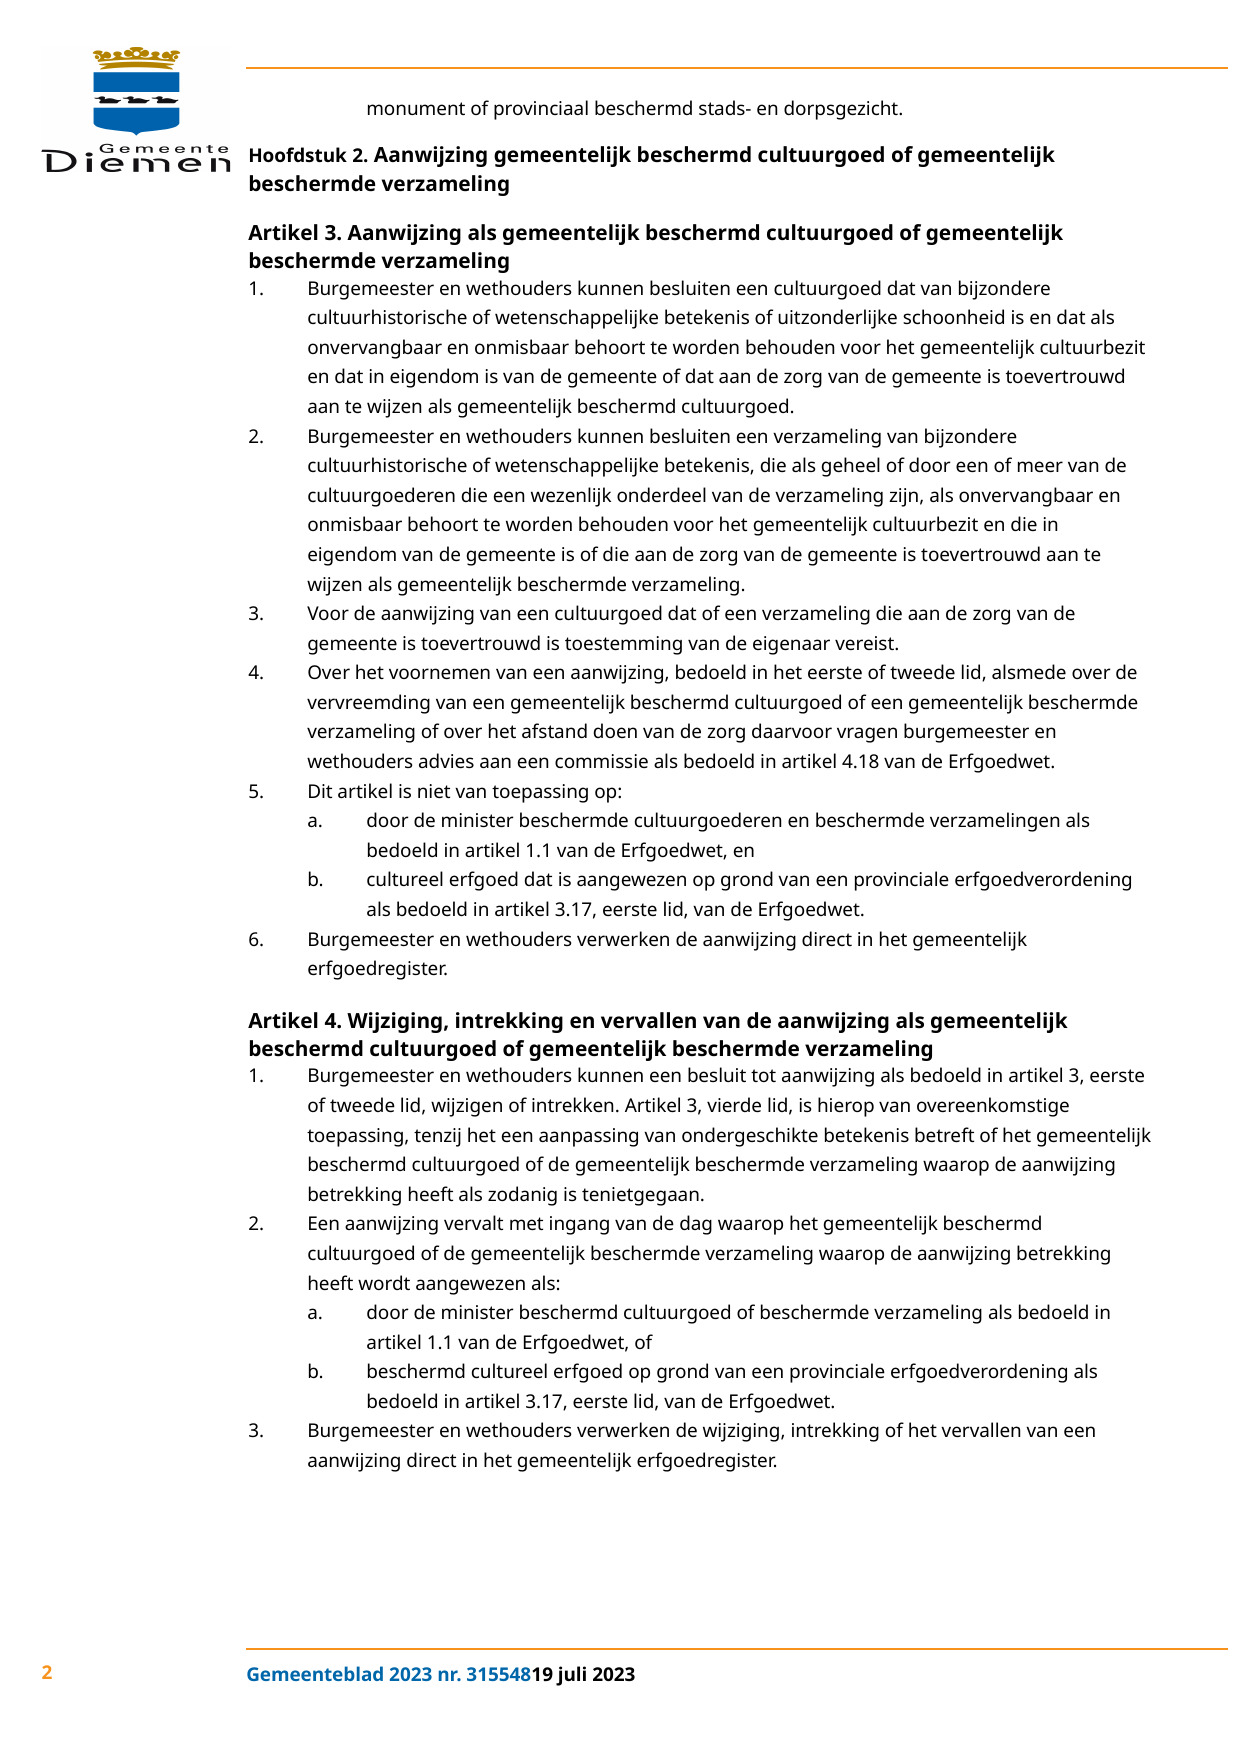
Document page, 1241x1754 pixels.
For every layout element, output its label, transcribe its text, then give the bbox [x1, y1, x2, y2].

picture [41, 47, 231, 172]
list monument of provinciaal beschermd stads- en dorpsgezicht. [307, 95, 1152, 121]
list Een aanwijzing vervalt met ingang van de dag waarop het gemeentelijk beschermd cultuurgoed of de gemeentelijk beschermde verzameling waarop de aanwijzing betrekking heeft wordt aangewezen als: [248, 1211, 1152, 1296]
text Artikel 3. Aanwijzing als gemeentelijk beschermd cultuurgoed of gemeentelijk beschermde verzameling [248, 218, 1152, 275]
list door de minister beschermd cultuurgoed of beschermde verzameling als bedoeld in artikel 1.1 van de Erfgoedwet, of [307, 1299, 1152, 1355]
list Burgemeester en wethouders verwerken de aanwijzing direct in het gemeentelijk erfgoedregister. [248, 926, 1152, 981]
list Burgemeester en wethouders kunnen besluiten een verzameling van bijzondere cultuurhistorische of wetenschappelijke betekenis, die als geheel of door een of meer van de cultuurgoederen die een wezenlijk onderdeel van de verzameling zijn, als onvervangbaar en onmisbaar behoort te worden behouden voor het gemeentelijk cultuurbezit en die in eigendom van de gemeente is of die aan de zorg van de gemeente is toevertrouwd aan te wijzen als gemeentelijk beschermde verzameling. [248, 423, 1152, 597]
list door de minister beschermde cultuurgoederen en beschermde verzamelingen als bedoeld in artikel 1.1 van de Erfgoedwet, en [307, 807, 1152, 863]
list Voor de aanwijzing van een cultuurgoed dat of een verzameling die aan de zorg van de gemeente is toevertrouwd is toestemming van de eigenaar vereist. [248, 600, 1152, 656]
list Over het voornemen van een aanwijzing, bedoeld in het eerste of tweede lid, alsmede over de vervreemding van een gemeentelijk beschermd cultuurgoed of een gemeentelijk beschermde verzameling of over het afstand doen van de zorg daarvoor vragen burgemeester en wethouders advies aan een commissie als bedoeld in artikel 4.18 van de Erfgoedwet. [248, 659, 1152, 774]
list Burgemeester en wethouders verwerken de wijziging, intrekking of het vervallen van een aanwijzing direct in het gemeentelijk erfgoedregister. [248, 1418, 1152, 1473]
list Dit artikel is niet van toepassing op: [248, 778, 1152, 804]
list beschermd cultureel erfgoed op grond van een provinciale erfgoedverordening als bedoeld in artikel 3.17, eerste lid, van de Erfgoedwet. [307, 1358, 1152, 1414]
text Artikel 4. Wijziging, intrekking en vervallen van de aanwijzing als gemeentelijk beschermd cultuurgoed of gemeentelijk beschermde verzameling [248, 1006, 1152, 1063]
text Hoofdstuk 2. Aanwijzing gemeentelijk beschermd cultuurgoed of gemeentelijk beschermde verzameling [248, 140, 1152, 197]
list cultureel erfgoed dat is aangewezen op grond van een provinciale erfgoedverordening als bedoeld in artikel 3.17, eerste lid, van de Erfgoedwet. [307, 867, 1152, 922]
list Burgemeester en wethouders kunnen een besluit tot aanwijzing als bedoeld in artikel 3, eerste of tweede lid, wijzigen of intrekken. Artikel 3, vierde lid, is hierop van overeenkomstige toepassing, tenzij het een aanpassing van ondergeschikte betekenis betreft of het gemeentelijk beschermd cultuurgoed of de gemeentelijk beschermde verzameling waarop de aanwijzing betrekking heeft als zodanig is tenietgegaan. [248, 1063, 1152, 1207]
list Burgemeester en wethouders kunnen besluiten een cultuurgoed dat van bijzondere cultuurhistorische of wetenschappelijke betekenis of uitzonderlijke schoonheid is en dat als onvervangbaar en onmisbaar behoort te worden behouden voor het gemeentelijk cultuurbezit en dat in eigendom is van de gemeente of dat aan de zorg van de gemeente is toevertrouwd aan te wijzen als gemeentelijk beschermd cultuurgoed. [248, 275, 1152, 419]
